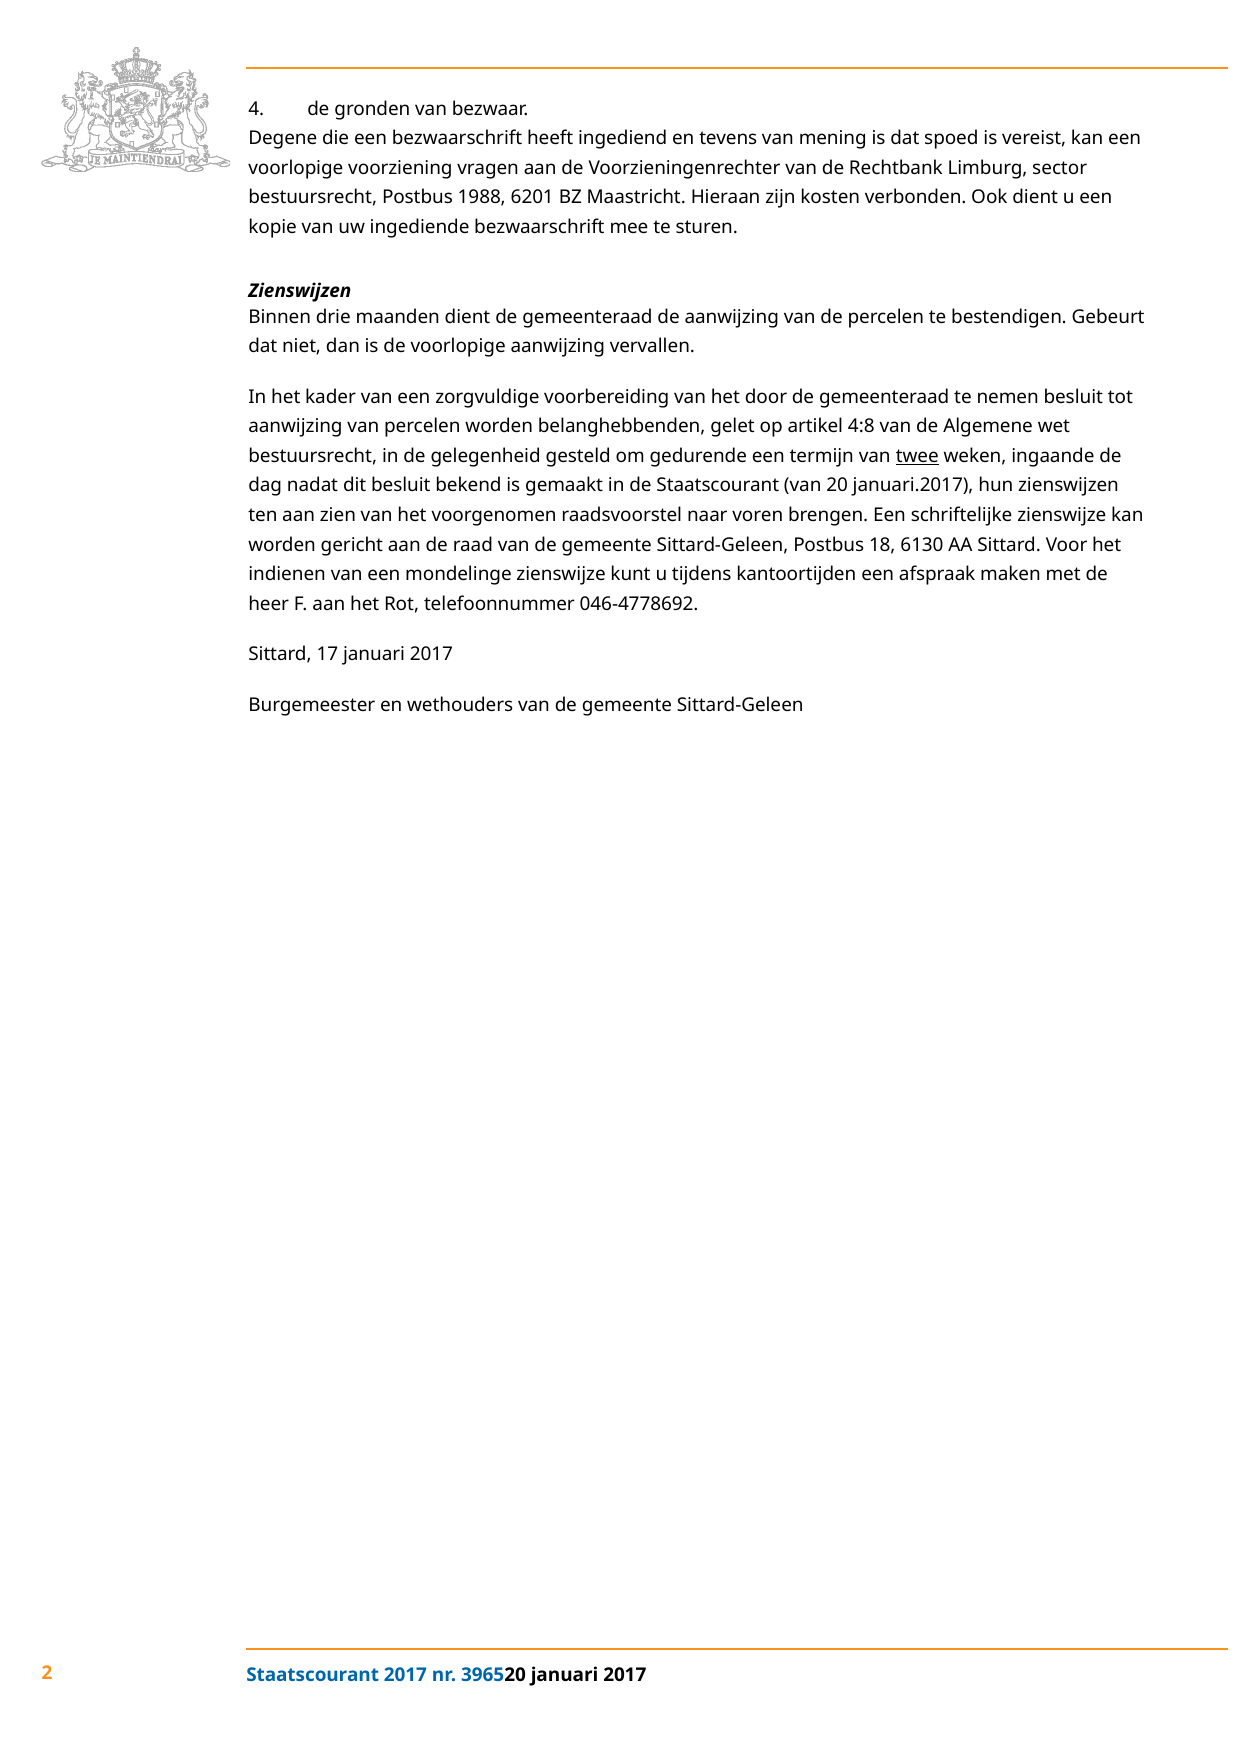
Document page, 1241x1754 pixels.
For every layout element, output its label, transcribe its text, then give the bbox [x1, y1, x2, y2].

text Sittard, 17 januari 2017 [248, 640, 1152, 666]
picture [41, 47, 231, 172]
text Burgemeester en wethouders van de gemeente Sittard-Geleen [248, 691, 1152, 716]
text Zienswijzen [248, 277, 1152, 303]
text Degene die een bezwaarschrift heeft ingediend en tevens van mening is dat spoed is vereist, kan een voorlopige voorziening vragen aan de Voorzieningenrechter van de Rechtbank Limburg, sector bestuursrecht, Postbus 1988, 6201 BZ Maastricht. Hieraan zijn kosten verbonden. Ook dient u een kopie van uw ingediende bezwaarschrift mee te sturen. [248, 124, 1152, 239]
text Binnen drie maanden dient de gemeenteraad de aanwijzing van de percelen te bestendigen. Gebeurt dat niet, dan is de voorlopige aanwijzing vervallen. [248, 303, 1152, 358]
list de gronden van bezwaar. [248, 95, 1152, 121]
text In het kader van een zorgvuldige voorbereiding van het door de gemeenteraad te nemen besluit tot aanwijzing van percelen worden belanghebbenden, gelet op artikel 4:8 van de Algemene wet bestuursrecht, in de gelegenheid gesteld om gedurende een termijn van twee weken, ingaande de dag nadat dit besluit bekend is gemaakt in de Staatscourant (van 20 januari.2017), hun zienswijzen ten aan zien van het voorgenomen raadsvoorstel naar voren brengen. Een schriftelijke zienswijze kan worden gericht aan de raad van de gemeente Sittard-Geleen, Postbus 18, 6130 AA Sittard. Voor het indienen van een mondelinge zienswijze kunt u tijdens kantoortijden een afspraak maken met de heer F. aan het Rot, telefoonnummer 046-4778692. [248, 383, 1152, 616]
